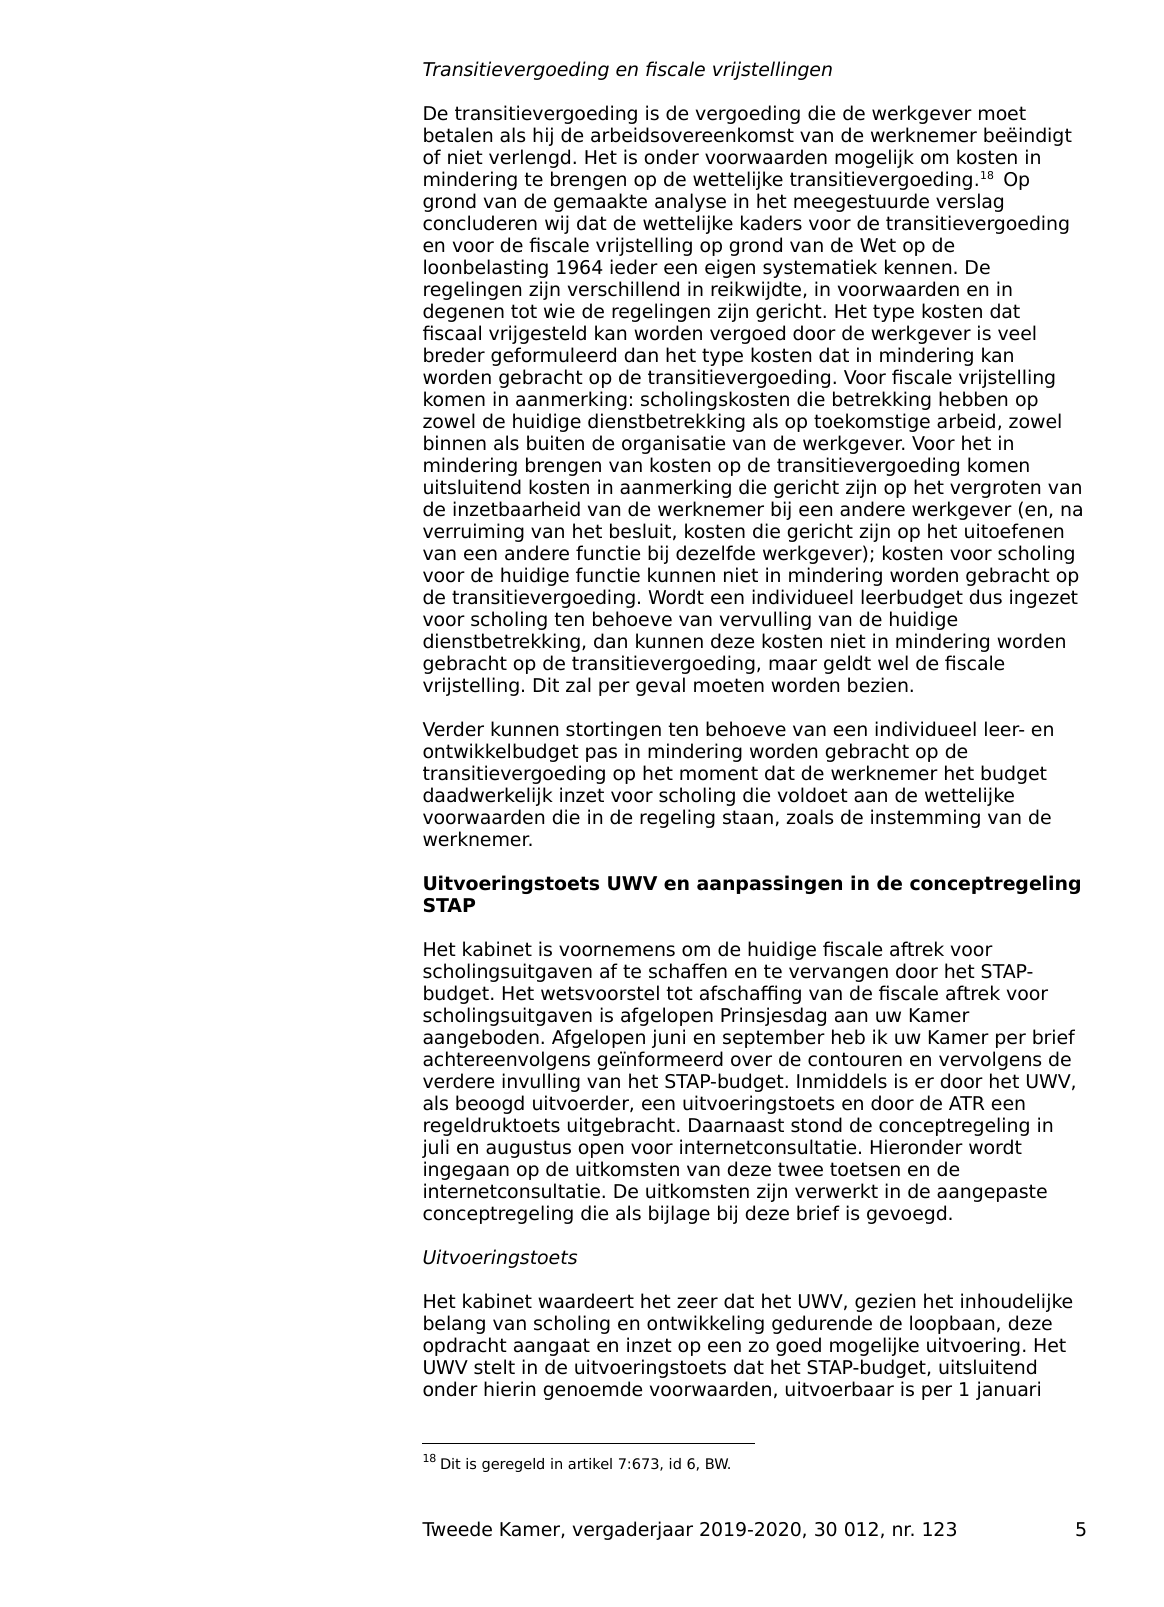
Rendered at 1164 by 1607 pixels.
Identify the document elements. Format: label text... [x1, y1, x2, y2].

subtitle Uitvoeringstoets UWV en aanpassingen in de conceptregeling STAP [422, 873, 1087, 917]
text Het kabinet waardeert het zeer dat het UWV, gezien het inhoudelijke belang van scholing en ontwikkeling gedurende de loopbaan, deze opdracht aangaat en inzet op een zo goed mogelijke uitvoering. Het UWV stelt in de uitvoeringstoets dat het STAP-budget, uitsluitend onder hierin genoemde voorwaarden, uitvoerbaar is per 1 januari [422, 1291, 1087, 1401]
subtitle Transitievergoeding en fiscale vrijstellingen [422, 59, 1087, 81]
text Verder kunnen stortingen ten behoeve van een individueel leer- en ontwikkelbudget pas in mindering worden gebracht op de transitievergoeding op het moment dat de werknemer het budget daadwerkelijk inzet voor scholing die voldoet aan de wettelijke voorwaarden die in de regeling staan, zoals de instemming van de werknemer. [422, 719, 1087, 851]
text De transitievergoeding is de vergoeding die de werkgever moet betalen als hij de arbeidsovereenkomst van de werknemer beëindigt of niet verlengd. Het is onder voorwaarden mogelijk om kosten in mindering te brengen op de wettelijke transitievergoeding. Op grond van de gemaakte analyse in het meegestuurde verslag concluderen wij dat de wettelijke kaders voor de transitievergoeding en voor de fiscale vrijstelling op grond van de Wet op de loonbelasting 1964 ieder een eigen systematiek kennen. De regelingen zijn verschillend in reikwijdte, in voorwaarden en in degenen tot wie de regelingen zijn gericht. Het type kosten dat fiscaal vrijgesteld kan worden vergoed door de werkgever is veel breder geformuleerd dan het type kosten dat in mindering kan worden gebracht op de transitievergoeding. Voor fiscale vrijstelling komen in aanmerking: scholingskosten die betrekking hebben op zowel de huidige dienstbetrekking als op toekomstige arbeid, zowel binnen als buiten de organisatie van de werkgever. Voor het in mindering brengen van kosten op de transitievergoeding komen uitsluitend kosten in aanmerking die gericht zijn op het vergroten van de inzetbaarheid van de werknemer bij een andere werkgever (en, na verruiming van het besluit, kosten die gericht zijn op het uitoefenen van een andere functie bij dezelfde werkgever); kosten voor scholing voor de huidige functie kunnen niet in mindering worden gebracht op de transitievergoeding. Wordt een individueel leerbudget dus ingezet voor scholing ten behoeve van vervulling van de huidige dienstbetrekking, dan kunnen deze kosten niet in mindering worden gebracht op de transitievergoeding, maar geldt wel de fiscale vrijstelling. Dit zal per geval moeten worden bezien. [422, 103, 1087, 697]
text Dit is geregeld in artikel 7:673, id 6, BW. [422, 1452, 1087, 1474]
subtitle Uitvoeringstoets [422, 1247, 1087, 1269]
text Het kabinet is voornemens om de huidige fiscale aftrek voor scholingsuitgaven af te schaffen en te vervangen door het STAP-budget. Het wetsvoorstel tot afschaffing van de fiscale aftrek voor scholingsuitgaven is afgelopen Prinsjesdag aan uw Kamer aangeboden. Afgelopen juni en september heb ik uw Kamer per brief achtereenvolgens geïnformeerd over de contouren en vervolgens de verdere invulling van het STAP-budget. Inmiddels is er door het UWV, als beoogd uitvoerder, een uitvoeringstoets en door de ATR een regeldruktoets uitgebracht. Daarnaast stond de conceptregeling in juli en augustus open voor internetconsultatie. Hieronder wordt ingegaan op de uitkomsten van deze twee toetsen en de internetconsultatie. De uitkomsten zijn verwerkt in de aangepaste conceptregeling die als bijlage bij deze brief is gevoegd. [422, 939, 1087, 1225]
